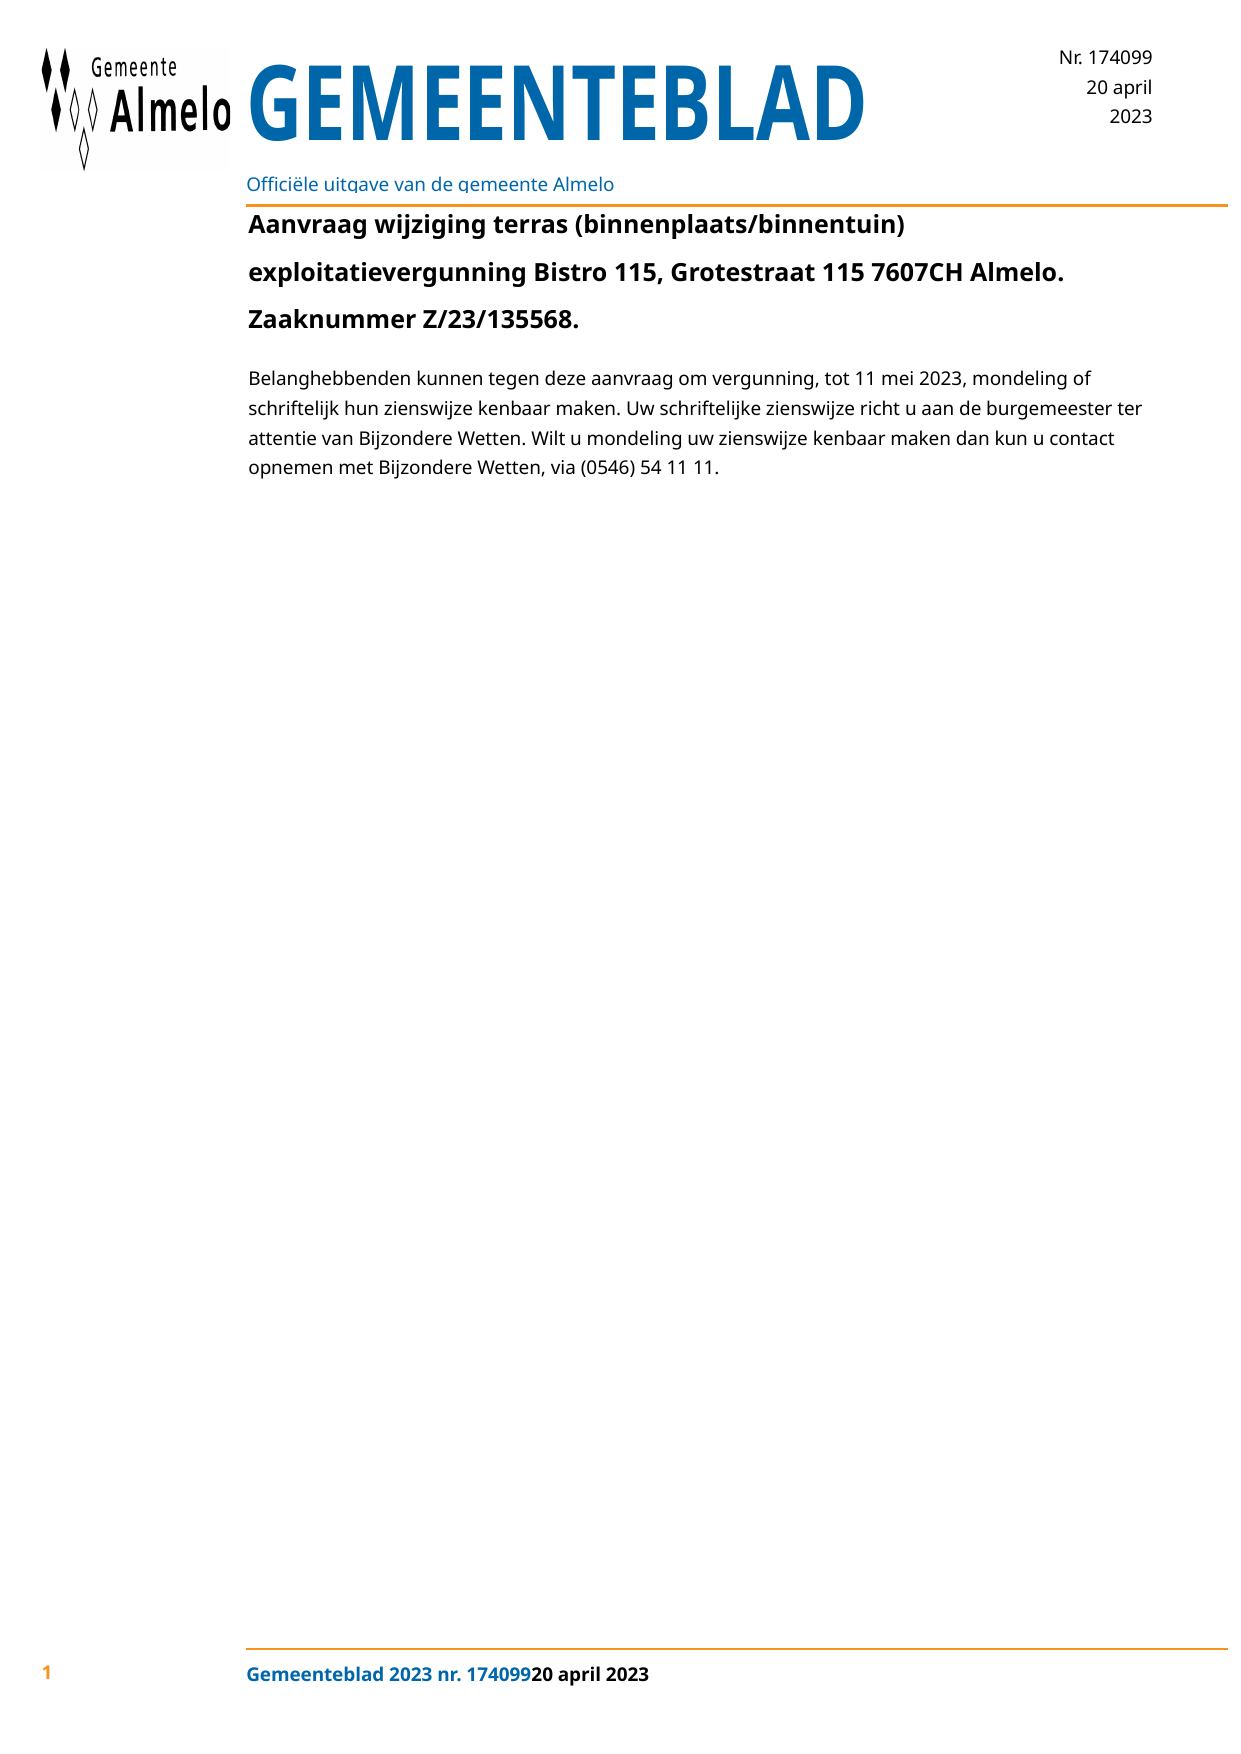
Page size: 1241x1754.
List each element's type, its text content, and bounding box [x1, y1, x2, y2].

text Belanghebbenden kunnen tegen deze aanvraag om vergunning, tot 11 mei 2023, mondeling of schriftelijk hun zienswijze kenbaar maken. Uw schriftelijke zienswijze richt u aan de burgemeester ter attentie van Bijzondere Wetten. Wilt u mondeling uw zienswijze kenbaar maken dan kun u contact opnemen met Bijzondere Wetten, via (0546) 54 11 11. [248, 366, 1152, 480]
picture [41, 47, 231, 172]
text Aanvraag wijziging terras (binnenplaats/binnentuin) exploitatievergunning Bistro 115, Grotestraat 115 7607CH Almelo. Zaaknummer Z/23/135568. [248, 207, 1152, 336]
